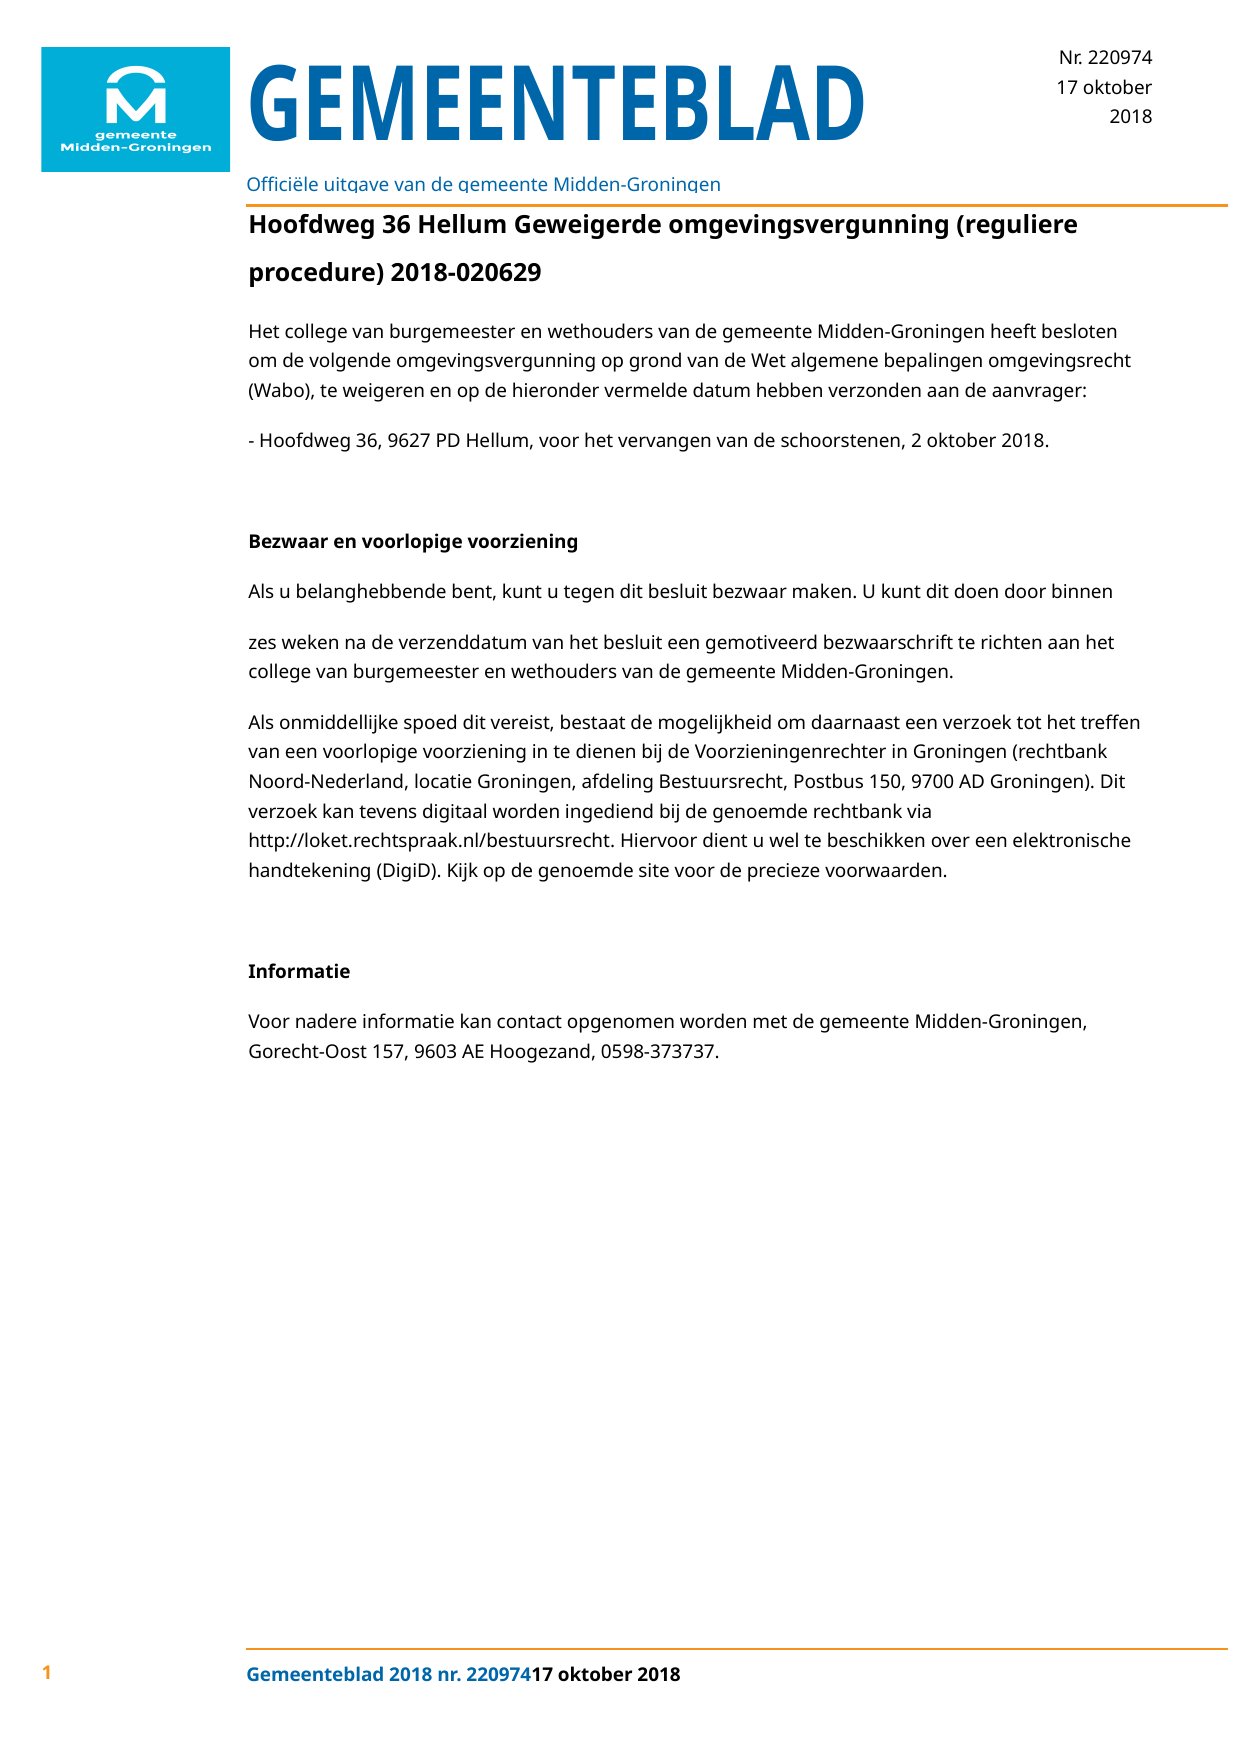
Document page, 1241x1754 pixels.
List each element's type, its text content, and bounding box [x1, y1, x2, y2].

text Hoofdweg 36 Hellum Geweigerde omgevingsvergunning (reguliere procedure) 2018-020629 [248, 207, 1152, 288]
text - Hoofdweg 36, 9627 PD Hellum, voor het vervangen van de schoorstenen, 2 oktober 2018. [248, 427, 1152, 453]
picture [108, 66, 164, 82]
text zes weken na de verzenddatum van het besluit een gemotiveerd bezwaarschrift te richten aan het college van burgemeester en wethouders van de gemeente Midden-Groningen. [248, 629, 1152, 684]
picture [184, 146, 190, 153]
text Voor nadere informatie kan contact opgenomen worden met de gemeente Midden-Groningen, Gorecht-Oost 157, 9603 AE Hoogezand, 0598-373737. [248, 1008, 1152, 1064]
picture [107, 89, 165, 122]
text Als u belanghebbende bent, kunt u tegen dit besluit bezwaar maken. U kunt dit doen door binnen [248, 579, 1152, 604]
text Het college van burgemeester en wethouders van de gemeente Midden-Groningen heeft besloten om de volgende omgevingsvergunning op grond van de Wet algemene bepalingen omgevingsrecht (Wabo), te weigeren en op de hieronder vermelde datum hebben verzonden aan de aanvrager: [248, 318, 1152, 403]
text Informatie [248, 958, 1152, 984]
text Als onmiddellijke spoed dit vereist, bestaat de mogelijkheid om daarnaast een verzoek tot het treffen van een voorlopige voorziening in te dienen bij de Voorzieningenrechter in Groningen (rechtbank Noord-Nederland, locatie Groningen, afdeling Bestuursrecht, Postbus 150, 9700 AD Groningen). Dit verzoek kan tevens digitaal worden ingediend bij de genoemde rechtbank via http://loket.rechtspraak.nl/bestuursrecht. Hiervoor dient u wel te beschikken over een elektronische handtekening (DigiD). Kijk op de genoemde site voor de precieze voorwaarden. [248, 709, 1152, 883]
text Bezwaar en voorlopige voorziening [248, 528, 1152, 554]
